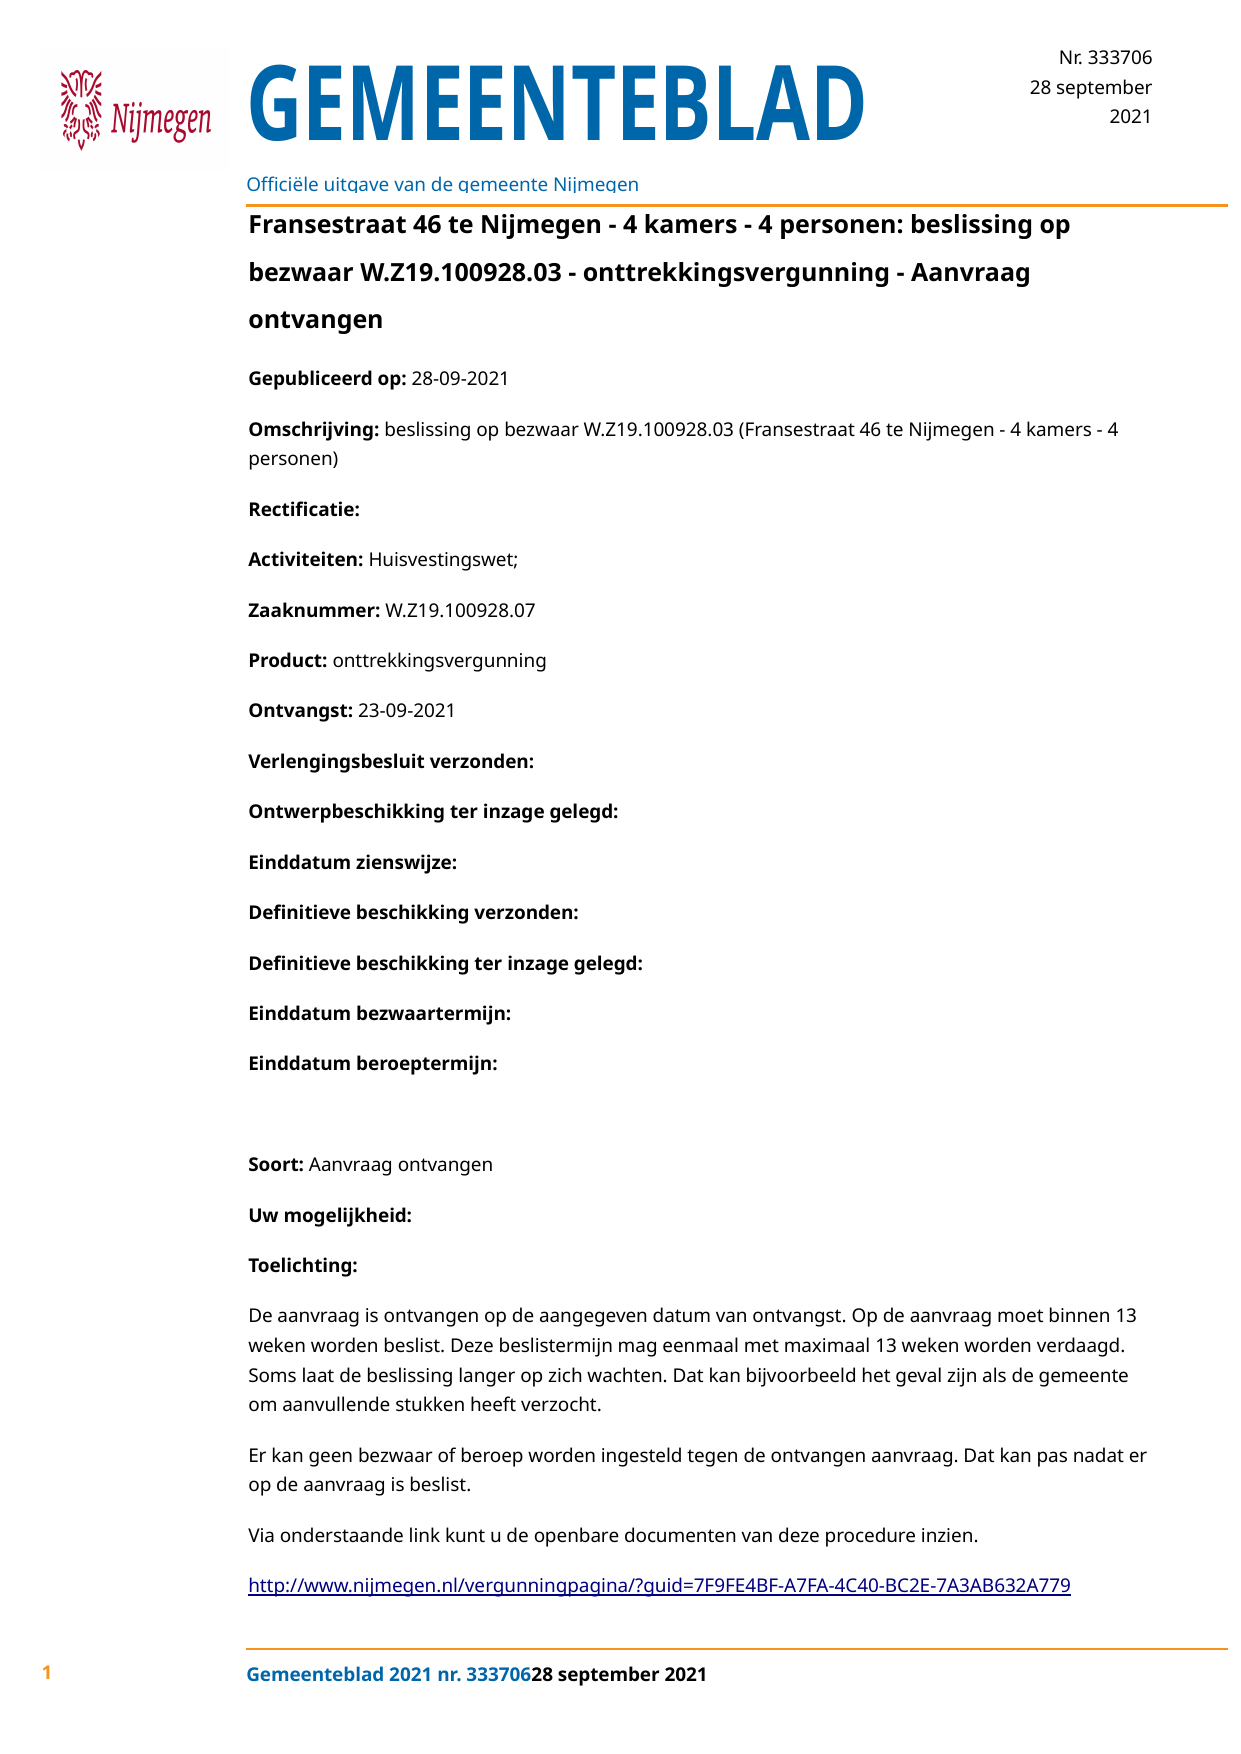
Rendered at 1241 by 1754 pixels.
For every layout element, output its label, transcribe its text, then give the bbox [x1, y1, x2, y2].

text Ontwerpbeschikking ter inzage gelegd: [248, 798, 1152, 824]
text Fransestraat 46 te Nijmegen - 4 kamers - 4 personen: beslissing op bezwaar W.Z19.100928.03 - onttrekkingsvergunning - Aanvraag ontvangen [248, 207, 1152, 336]
text Omschrijving: beslissing op bezwaar W.Z19.100928.03 (Fransestraat 46 te Nijmegen - 4 kamers - 4 personen) [248, 416, 1152, 471]
text Einddatum beroeptermijn: [248, 1051, 1152, 1076]
text Definitieve beschikking ter inzage gelegd: [248, 950, 1152, 975]
text Einddatum zienswijze: [248, 849, 1152, 874]
text Activiteiten: Huisvestingswet; [248, 546, 1152, 572]
text Er kan geen bezwaar of beroep worden ingesteld tegen de ontvangen aanvraag. Dat kan pas nadat er op de aanvraag is beslist. [248, 1442, 1152, 1497]
text Soort: Aanvraag ontvangen [248, 1151, 1152, 1177]
text http://www.nijmegen.nl/vergunningpagina/?guid=7F9FE4BF-A7FA-4C40-BC2E-7A3AB632A779 [248, 1572, 1152, 1598]
text Zaaknummer: W.Z19.100928.07 [248, 597, 1152, 622]
text De aanvraag is ontvangen op de aangegeven datum van ontvangst. Op de aanvraag moet binnen 13 weken worden beslist. Deze beslistermijn mag eenmaal met maximaal 13 weken worden verdaagd. Soms laat de beslissing langer op zich wachten. Dat kan bijvoorbeeld het geval zijn als de gemeente om aanvullende stukken heeft verzocht. [248, 1303, 1152, 1417]
text Definitieve beschikking verzonden: [248, 899, 1152, 925]
text Verlengingsbesluit verzonden: [248, 748, 1152, 774]
picture [41, 47, 231, 172]
text Ontvangst: 23-09-2021 [248, 698, 1152, 723]
text Toelichting: [248, 1252, 1152, 1278]
text Via onderstaande link kunt u de openbare documenten van deze procedure inzien. [248, 1522, 1152, 1547]
text Uw mogelijkheid: [248, 1202, 1152, 1227]
text Einddatum bezwaartermijn: [248, 1000, 1152, 1026]
text Gepubliceerd op: 28-09-2021 [248, 366, 1152, 391]
text Product: onttrekkingsvergunning [248, 647, 1152, 673]
text Rectificatie: [248, 496, 1152, 522]
